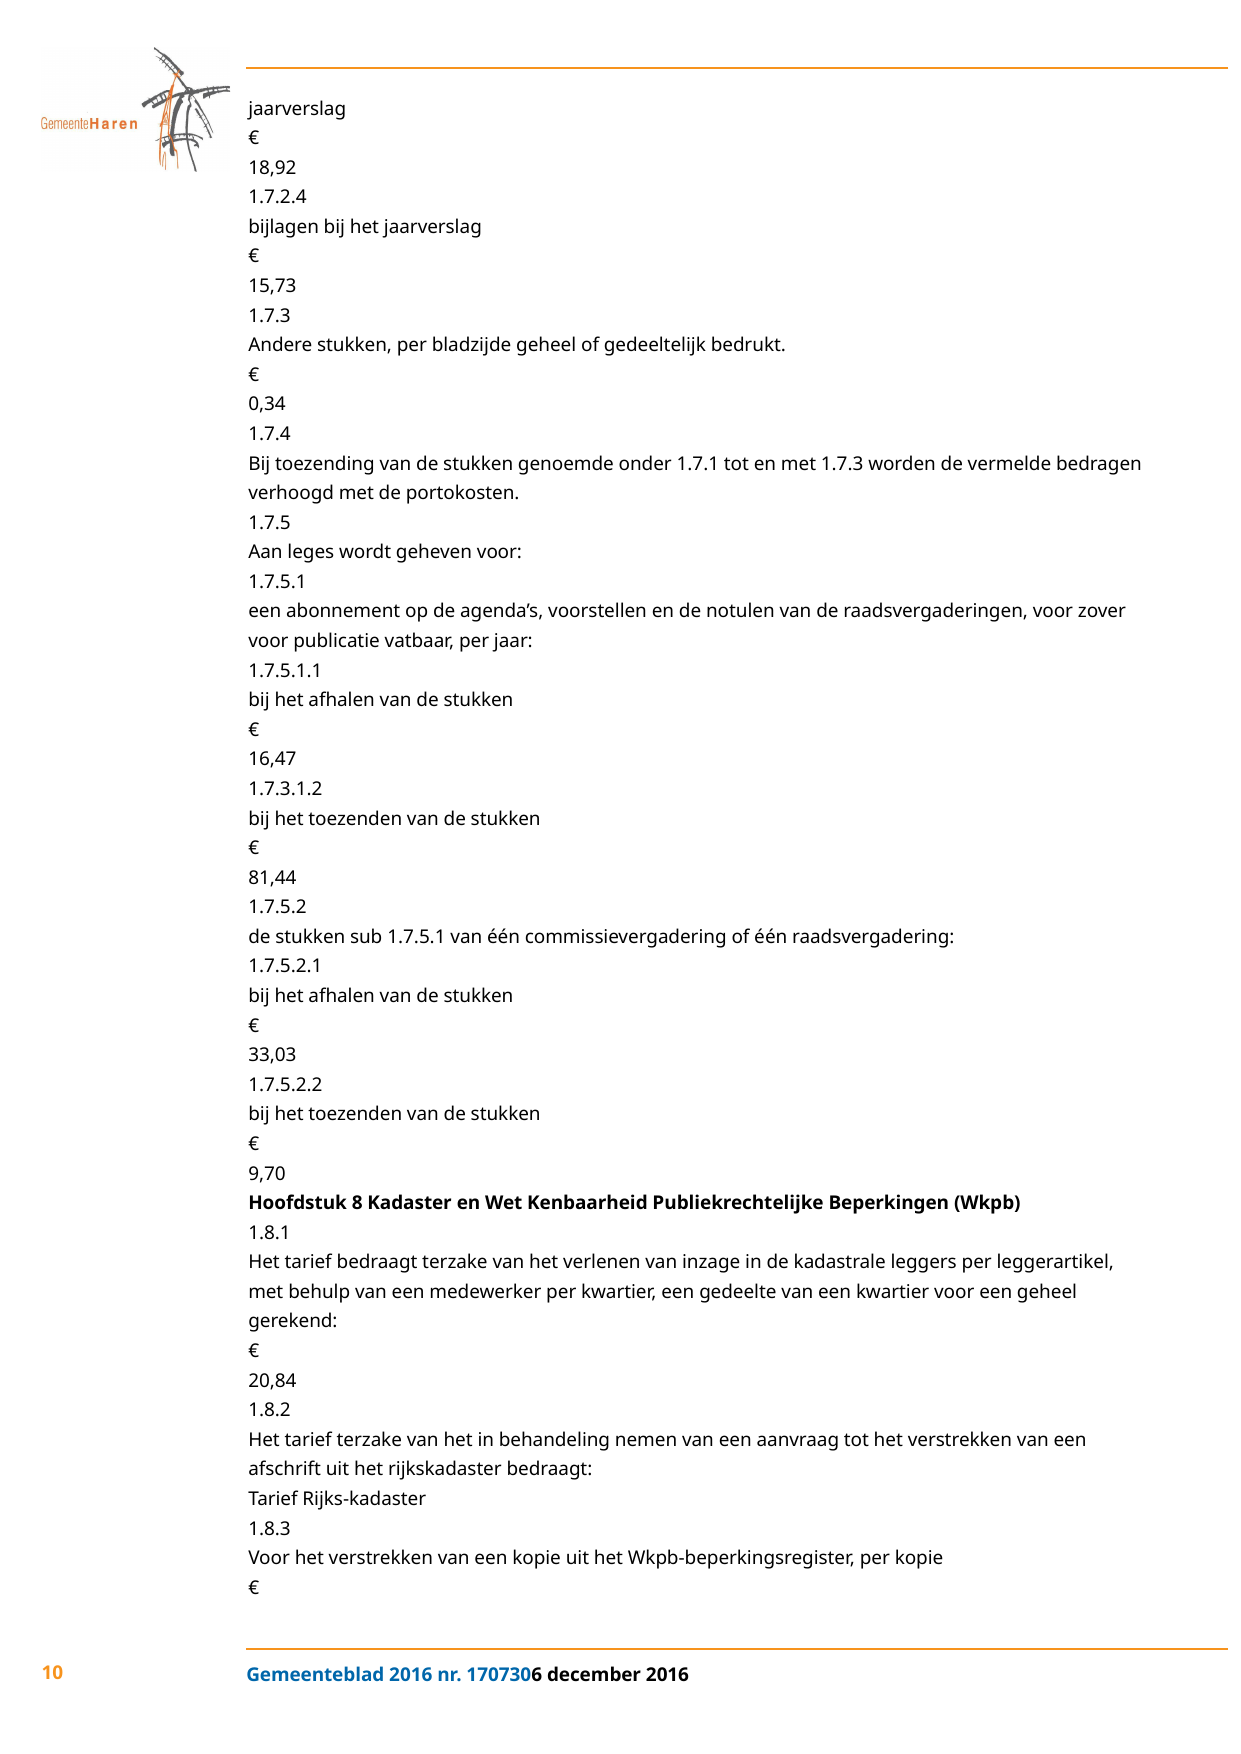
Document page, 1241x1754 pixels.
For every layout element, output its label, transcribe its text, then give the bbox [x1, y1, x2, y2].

text 15,73 [248, 272, 1152, 298]
text € [248, 1130, 1152, 1156]
text Hoofdstuk 8 Kadaster en Wet Kenbaarheid Publiekrechtelijke Beperkingen (Wkpb) [248, 1189, 1152, 1215]
text een abonnement op de agenda’s, voorstellen en de notulen van de raadsvergaderingen, voor zover voor publicatie vatbaar, per jaar: [248, 598, 1152, 653]
text bij het toezenden van de stukken [248, 1101, 1152, 1126]
text 1.7.5.2.2 [248, 1071, 1152, 1097]
text € [248, 243, 1152, 268]
text Bij toezending van de stukken genoemde onder 1.7.1 tot en met 1.7.3 worden de vermelde bedragen verhoogd met de portokosten. [248, 450, 1152, 505]
text bijlagen bij het jaarverslag [248, 213, 1152, 239]
text Aan leges wordt geheven voor: [248, 538, 1152, 564]
text 18,92 [248, 154, 1152, 180]
text 1.8.3 [248, 1515, 1152, 1541]
text de stukken sub 1.7.5.1 van één commissievergadering of één raadsvergadering: [248, 923, 1152, 949]
text bij het toezenden van de stukken [248, 805, 1152, 831]
text € [248, 834, 1152, 860]
text 1.8.1 [248, 1219, 1152, 1245]
text 81,44 [248, 864, 1152, 890]
text 1.7.5.2.1 [248, 953, 1152, 978]
text 33,03 [248, 1041, 1152, 1067]
text 1.7.5.1 [248, 568, 1152, 594]
picture [41, 47, 231, 172]
text 0,34 [248, 391, 1152, 416]
text € [248, 1012, 1152, 1038]
text 9,70 [248, 1160, 1152, 1186]
text jaarverslag [248, 95, 1152, 121]
text 1.7.4 [248, 420, 1152, 446]
text Andere stukken, per bladzijde geheel of gedeeltelijk bedrukt. [248, 331, 1152, 357]
text 16,47 [248, 746, 1152, 771]
text Het tarief bedraagt terzake van het verlenen van inzage in de kadastrale leggers per leggerartikel, met behulp van een medewerker per kwartier, een gedeelte van een kwartier voor een geheel gerekend: [248, 1248, 1152, 1333]
text Voor het verstrekken van een kopie uit het Wkpb-beperkingsregister, per kopie [248, 1544, 1152, 1570]
text Tarief Rijks-kadaster [248, 1485, 1152, 1511]
text € [248, 716, 1152, 742]
text € [248, 124, 1152, 150]
text 1.7.3 [248, 302, 1152, 328]
text € [248, 361, 1152, 387]
text 1.7.5.2 [248, 893, 1152, 919]
text 1.7.2.4 [248, 183, 1152, 209]
text bij het afhalen van de stukken [248, 686, 1152, 712]
text Het tarief terzake van het in behandeling nemen van een aanvraag tot het verstrekken van een afschrift uit het rijkskadaster bedraagt: [248, 1426, 1152, 1481]
text 1.7.5 [248, 509, 1152, 535]
text 20,84 [248, 1367, 1152, 1393]
text € [248, 1337, 1152, 1363]
text 1.7.5.1.1 [248, 657, 1152, 683]
text € [248, 1574, 1152, 1600]
text bij het afhalen van de stukken [248, 982, 1152, 1008]
text 1.7.3.1.2 [248, 775, 1152, 801]
text 1.8.2 [248, 1396, 1152, 1422]
